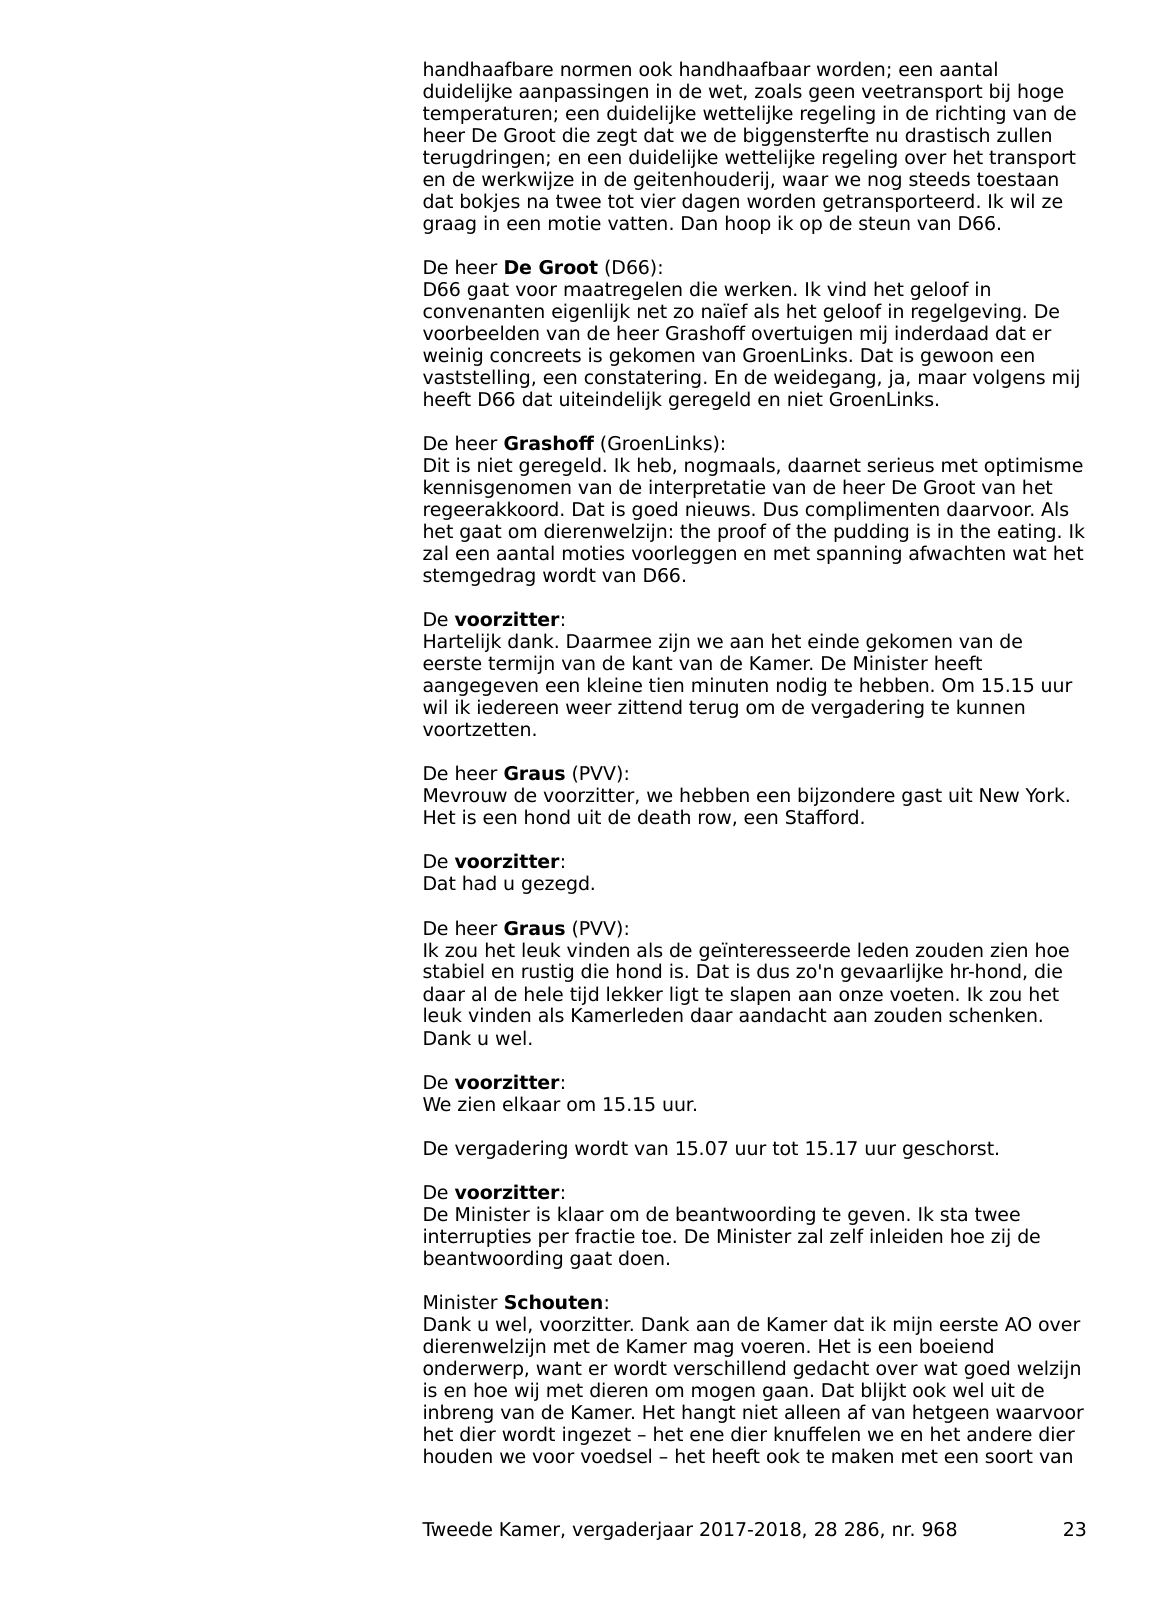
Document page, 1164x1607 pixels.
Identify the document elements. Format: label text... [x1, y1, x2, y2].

text Minister Schouten: [422, 1292, 1087, 1314]
text De voorzitter: [422, 1072, 1087, 1093]
text Mevrouw de voorzitter, we hebben een bijzondere gast uit New York. Het is een hond uit de death row, een Stafford. [422, 785, 1087, 829]
text Dit is niet geregeld. Ik heb, nogmaals, daarnet serieus met optimisme kennisgenomen van de interpretatie van de heer De Groot van het regeerakkoord. Dat is goed nieuws. Dus complimenten daarvoor. Als het gaat om dierenwelzijn: the proof of the pudding is in the eating. Ik zal een aantal moties voorleggen en met spanning afwachten wat het stemgedrag wordt van D66. [422, 455, 1087, 587]
text Dank u wel, voorzitter. Dank aan de Kamer dat ik mijn eerste AO over dierenwelzijn met de Kamer mag voeren. Het is een boeiend onderwerp, want er wordt verschillend gedacht over wat goed welzijn is en hoe wij met dieren om mogen gaan. Dat blijkt ook wel uit de inbreng van de Kamer. Het hangt niet alleen af van hetgeen waarvoor het dier wordt ingezet – het ene dier knuffelen we en het andere dier houden we voor voedsel – het heeft ook te maken met een soort van [422, 1314, 1087, 1468]
text De heer Graus (PVV): [422, 917, 1087, 939]
text De heer De Groot (D66): [422, 257, 1087, 279]
text De voorzitter: [422, 1182, 1087, 1204]
text We zien elkaar om 15.15 uur. [422, 1093, 1087, 1116]
text D66 gaat voor maatregelen die werken. Ik vind het geloof in convenanten eigenlijk net zo naïef als het geloof in regelgeving. De voorbeelden van de heer Grashoff overtuigen mij inderdaad dat er weinig concreets is gekomen van GroenLinks. Dat is gewoon een vaststelling, een constatering. En de weidegang, ja, maar volgens mij heeft D66 dat uiteindelijk geregeld en niet GroenLinks. [422, 279, 1087, 411]
text De voorzitter: [422, 609, 1087, 631]
text De voorzitter: [422, 851, 1087, 873]
text Dat had u gezegd. [422, 873, 1087, 895]
text handhaafbare normen ook handhaafbaar worden; een aantal duidelijke aanpassingen in de wet, zoals geen veetransport bij hoge temperaturen; een duidelijke wettelijke regeling in de richting van de heer De Groot die zegt dat we de biggensterfte nu drastisch zullen terugdringen; en een duidelijke wettelijke regeling over het transport en de werkwijze in de geitenhouderij, waar we nog steeds toestaan dat bokjes na twee tot vier dagen worden getransporteerd. Ik wil ze graag in een motie vatten. Dan hoop ik op de steun van D66. [422, 59, 1087, 235]
text De vergadering wordt van 15.07 uur tot 15.17 uur geschorst. [422, 1138, 1087, 1160]
text Ik zou het leuk vinden als de geïnteresseerde leden zouden zien hoe stabiel en rustig die hond is. Dat is dus zo'n gevaarlijke hr-hond, die daar al de hele tijd lekker ligt te slapen aan onze voeten. Ik zou het leuk vinden als Kamerleden daar aandacht aan zouden schenken. Dank u wel. [422, 939, 1087, 1049]
text Hartelijk dank. Daarmee zijn we aan het einde gekomen van de eerste termijn van de kant van de Kamer. De Minister heeft aangegeven een kleine tien minuten nodig te hebben. Om 15.15 uur wil ik iedereen weer zittend terug om de vergadering te kunnen voortzetten. [422, 631, 1087, 741]
text De Minister is klaar om de beantwoording te geven. Ik sta twee interrupties per fractie toe. De Minister zal zelf inleiden hoe zij de beantwoording gaat doen. [422, 1204, 1087, 1270]
text De heer Graus (PVV): [422, 763, 1087, 785]
text De heer Grashoff (GroenLinks): [422, 433, 1087, 455]
